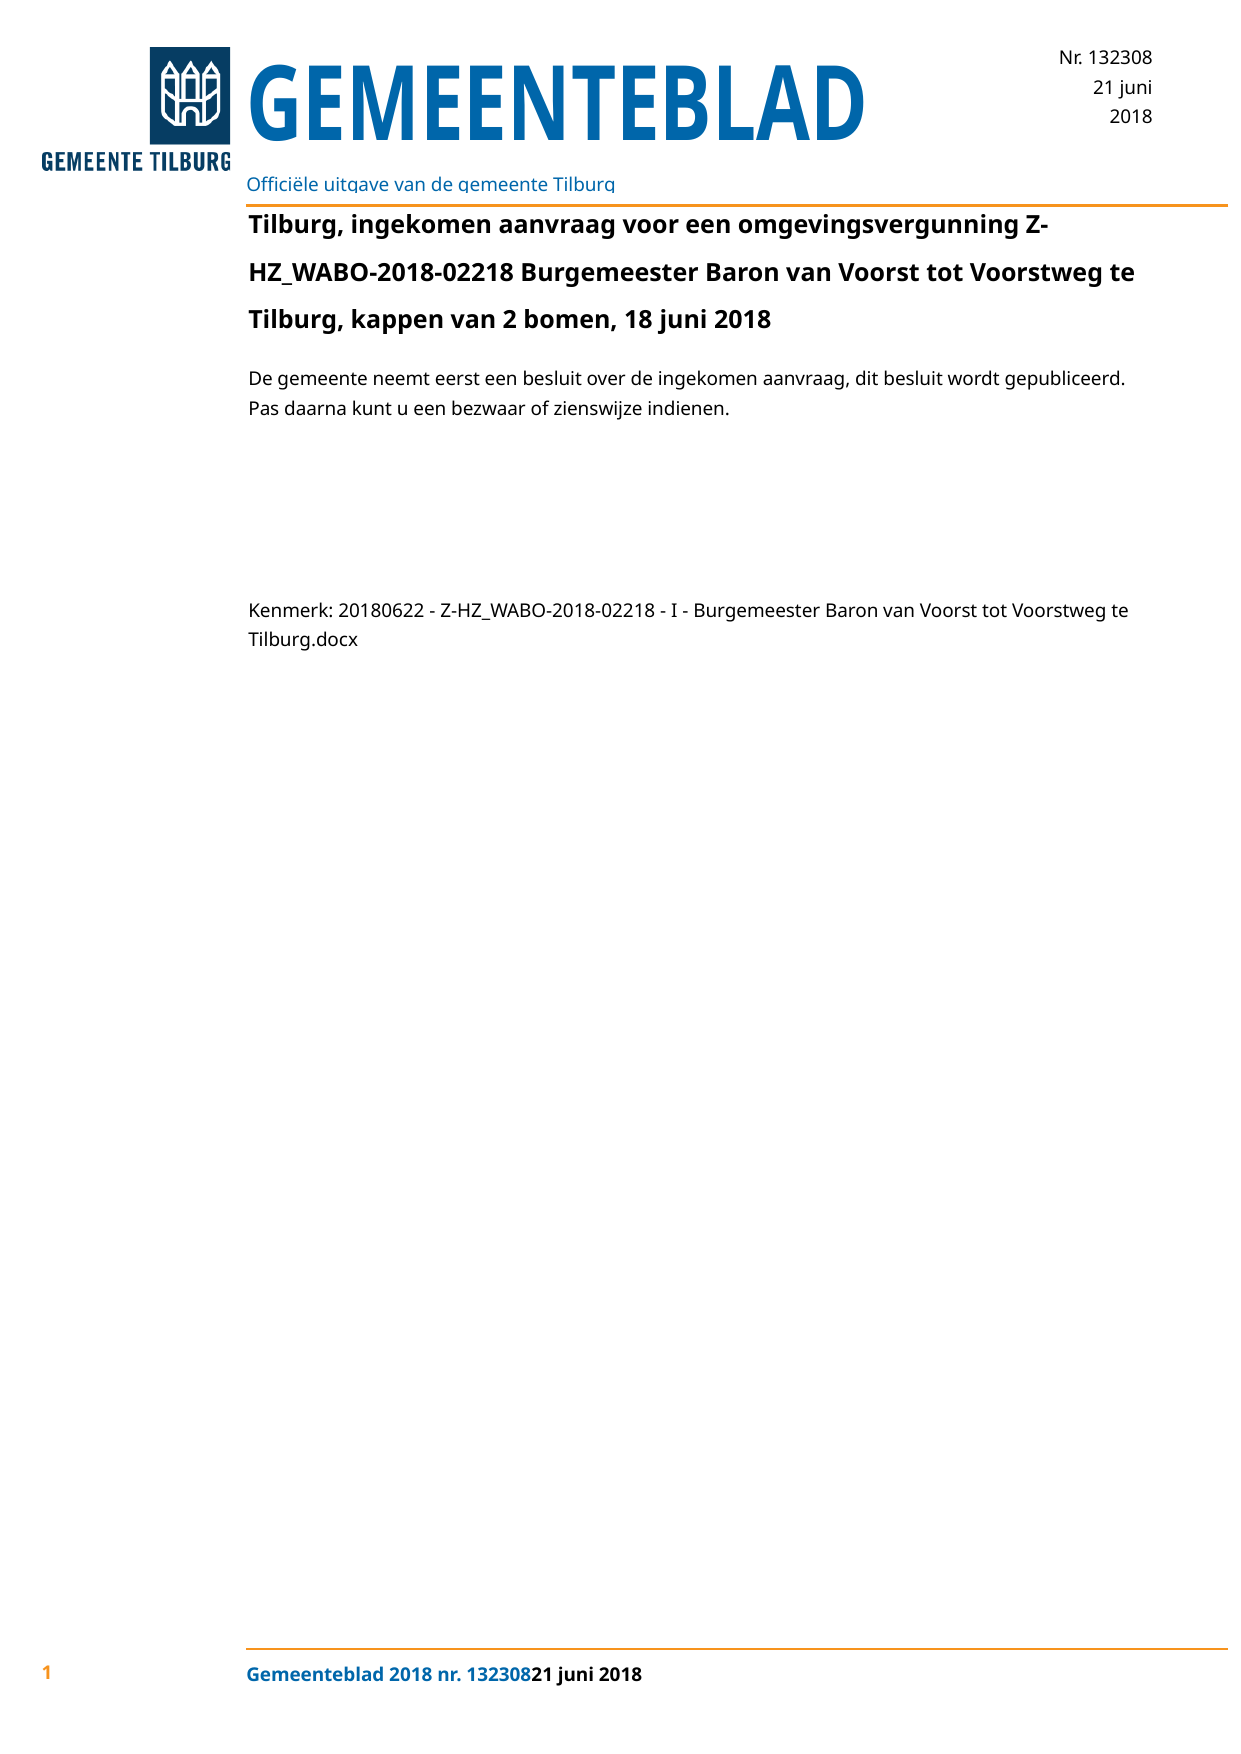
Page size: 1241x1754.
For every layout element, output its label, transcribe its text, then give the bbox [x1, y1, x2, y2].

text Kenmerk: 20180622 - Z-HZ_WABO-2018-02218 - I - Burgemeester Baron van Voorst tot Voorstweg te Tilburg.docx [248, 597, 1152, 652]
text Tilburg, ingekomen aanvraag voor een omgevingsvergunning Z-HZ_WABO-2018-02218 Burgemeester Baron van Voorst tot Voorstweg te Tilburg, kappen van 2 bomen, 18 juni 2018 [248, 207, 1152, 336]
text De gemeente neemt eerst een besluit over de ingekomen aanvraag, dit besluit wordt gepubliceerd. Pas daarna kunt u een bezwaar of zienswijze indienen. [248, 366, 1152, 421]
picture [41, 47, 231, 172]
